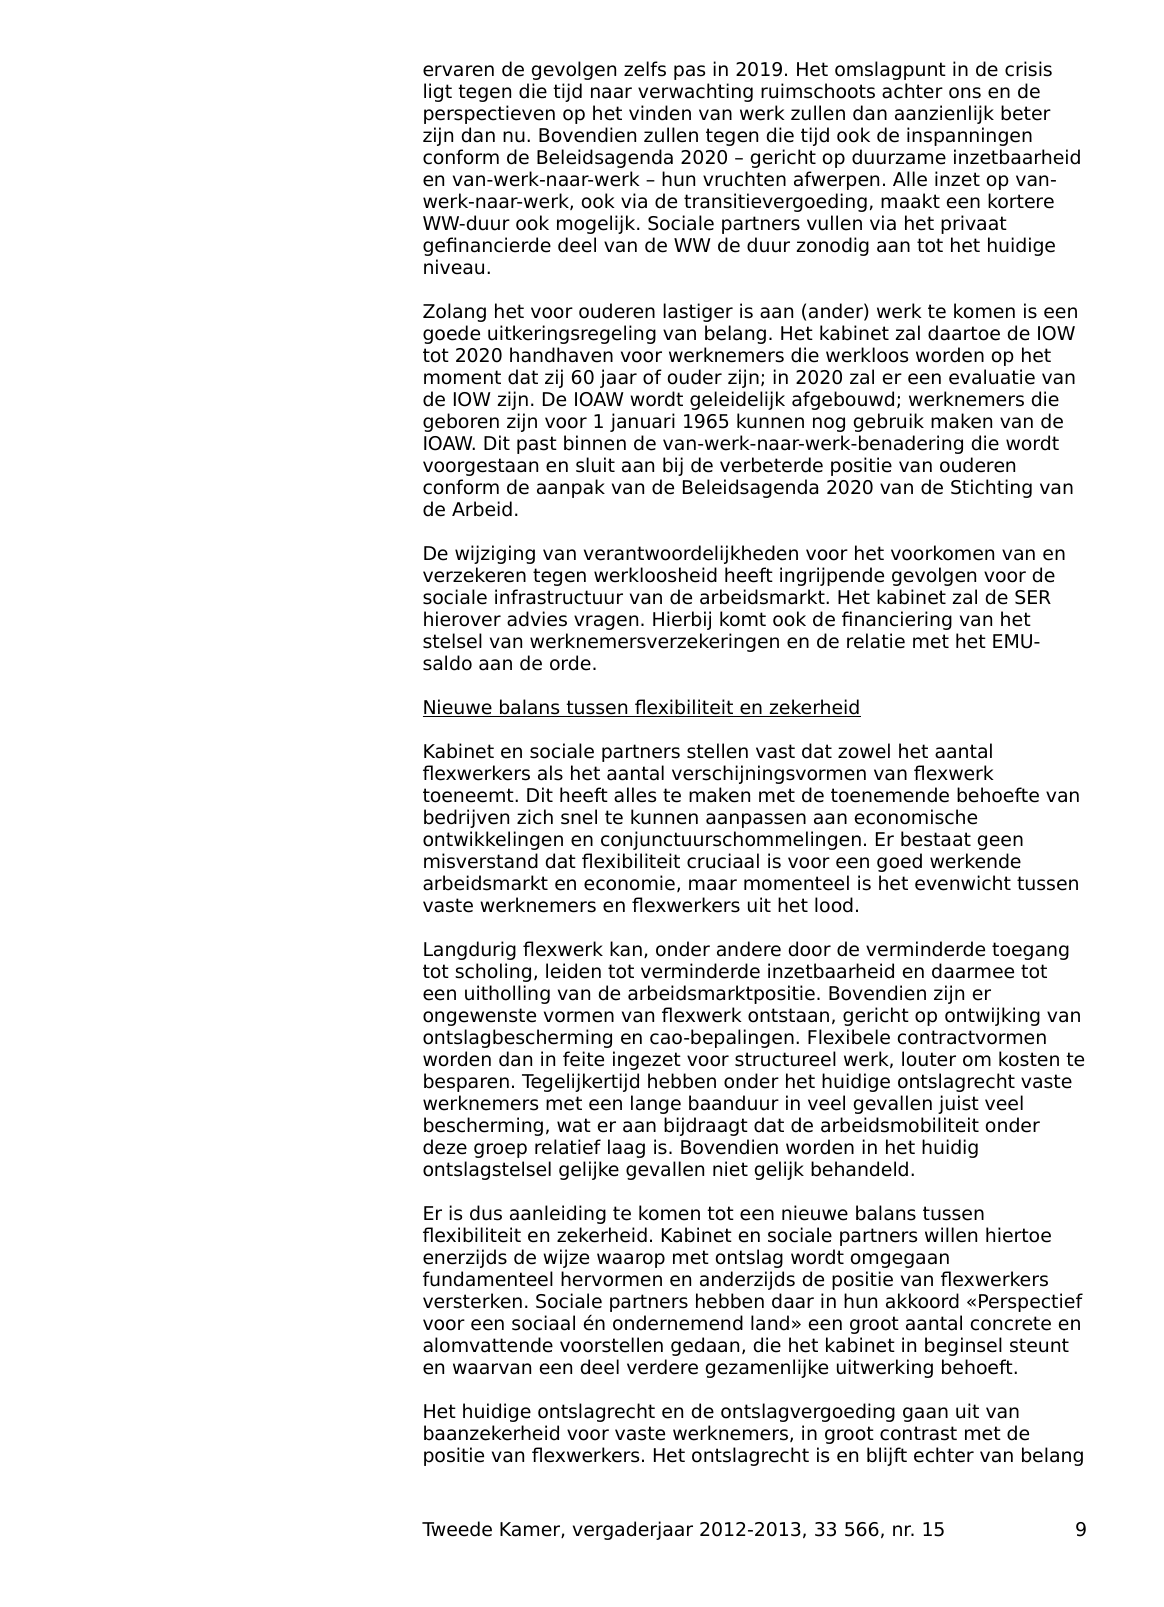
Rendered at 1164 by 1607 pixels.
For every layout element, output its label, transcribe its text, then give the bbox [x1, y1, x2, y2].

text Kabinet en sociale partners stellen vast dat zowel het aantal flexwerkers als het aantal verschijningsvormen van flexwerk toeneemt. Dit heeft alles te maken met de toenemende behoefte van bedrijven zich snel te kunnen aanpassen aan economische ontwikkelingen en conjunctuurschommelingen. Er bestaat geen misverstand dat flexibiliteit cruciaal is voor een goed werkende arbeidsmarkt en economie, maar momenteel is het evenwicht tussen vaste werknemers en flexwerkers uit het lood. [422, 741, 1087, 917]
text De wijziging van verantwoordelijkheden voor het voorkomen van en verzekeren tegen werkloosheid heeft ingrijpende gevolgen voor de sociale infrastructuur van de arbeidsmarkt. Het kabinet zal de SER hierover advies vragen. Hierbij komt ook de financiering van het stelsel van werknemersverzekeringen en de relatie met het EMU-saldo aan de orde. [422, 543, 1087, 675]
text ervaren de gevolgen zelfs pas in 2019. Het omslagpunt in de crisis ligt tegen die tijd naar verwachting ruimschoots achter ons en de perspectieven op het vinden van werk zullen dan aanzienlijk beter zijn dan nu. Bovendien zullen tegen die tijd ook de inspanningen conform de Beleidsagenda 2020 – gericht op duurzame inzetbaarheid en van-werk-naar-werk – hun vruchten afwerpen. Alle inzet op van-werk-naar-werk, ook via de transitievergoeding, maakt een kortere WW-duur ook mogelijk. Sociale partners vullen via het privaat gefinancierde deel van de WW de duur zonodig aan tot het huidige niveau. [422, 59, 1087, 279]
subtitle Nieuwe balans tussen flexibiliteit en zekerheid [422, 697, 1087, 719]
text Er is dus aanleiding te komen tot een nieuwe balans tussen flexibiliteit en zekerheid. Kabinet en sociale partners willen hiertoe enerzijds de wijze waarop met ontslag wordt omgegaan fundamenteel hervormen en anderzijds de positie van flexwerkers versterken. Sociale partners hebben daar in hun akkoord «Perspectief voor een sociaal én ondernemend land» een groot aantal concrete en alomvattende voorstellen gedaan, die het kabinet in beginsel steunt en waarvan een deel verdere gezamenlijke uitwerking behoeft. [422, 1203, 1087, 1379]
text Langdurig flexwerk kan, onder andere door de verminderde toegang tot scholing, leiden tot verminderde inzetbaarheid en daarmee tot een uitholling van de arbeidsmarktpositie. Bovendien zijn er ongewenste vormen van flexwerk ontstaan, gericht op ontwijking van ontslagbescherming en cao-bepalingen. Flexibele contractvormen worden dan in feite ingezet voor structureel werk, louter om kosten te besparen. Tegelijkertijd hebben onder het huidige ontslagrecht vaste werknemers met een lange baanduur in veel gevallen juist veel bescherming, wat er aan bijdraagt dat de arbeidsmobiliteit onder deze groep relatief laag is. Bovendien worden in het huidig ontslagstelsel gelijke gevallen niet gelijk behandeld. [422, 939, 1087, 1181]
text Zolang het voor ouderen lastiger is aan (ander) werk te komen is een goede uitkeringsregeling van belang. Het kabinet zal daartoe de IOW tot 2020 handhaven voor werknemers die werkloos worden op het moment dat zij 60 jaar of ouder zijn; in 2020 zal er een evaluatie van de IOW zijn. De IOAW wordt geleidelijk afgebouwd; werknemers die geboren zijn voor 1 januari 1965 kunnen nog gebruik maken van de IOAW. Dit past binnen de van-werk-naar-werk-benadering die wordt voorgestaan en sluit aan bij de verbeterde positie van ouderen conform de aanpak van de Beleidsagenda 2020 van de Stichting van de Arbeid. [422, 301, 1087, 521]
text Het huidige ontslagrecht en de ontslagvergoeding gaan uit van baanzekerheid voor vaste werknemers, in groot contrast met de positie van flexwerkers. Het ontslagrecht is en blijft echter van belang [422, 1401, 1087, 1467]
